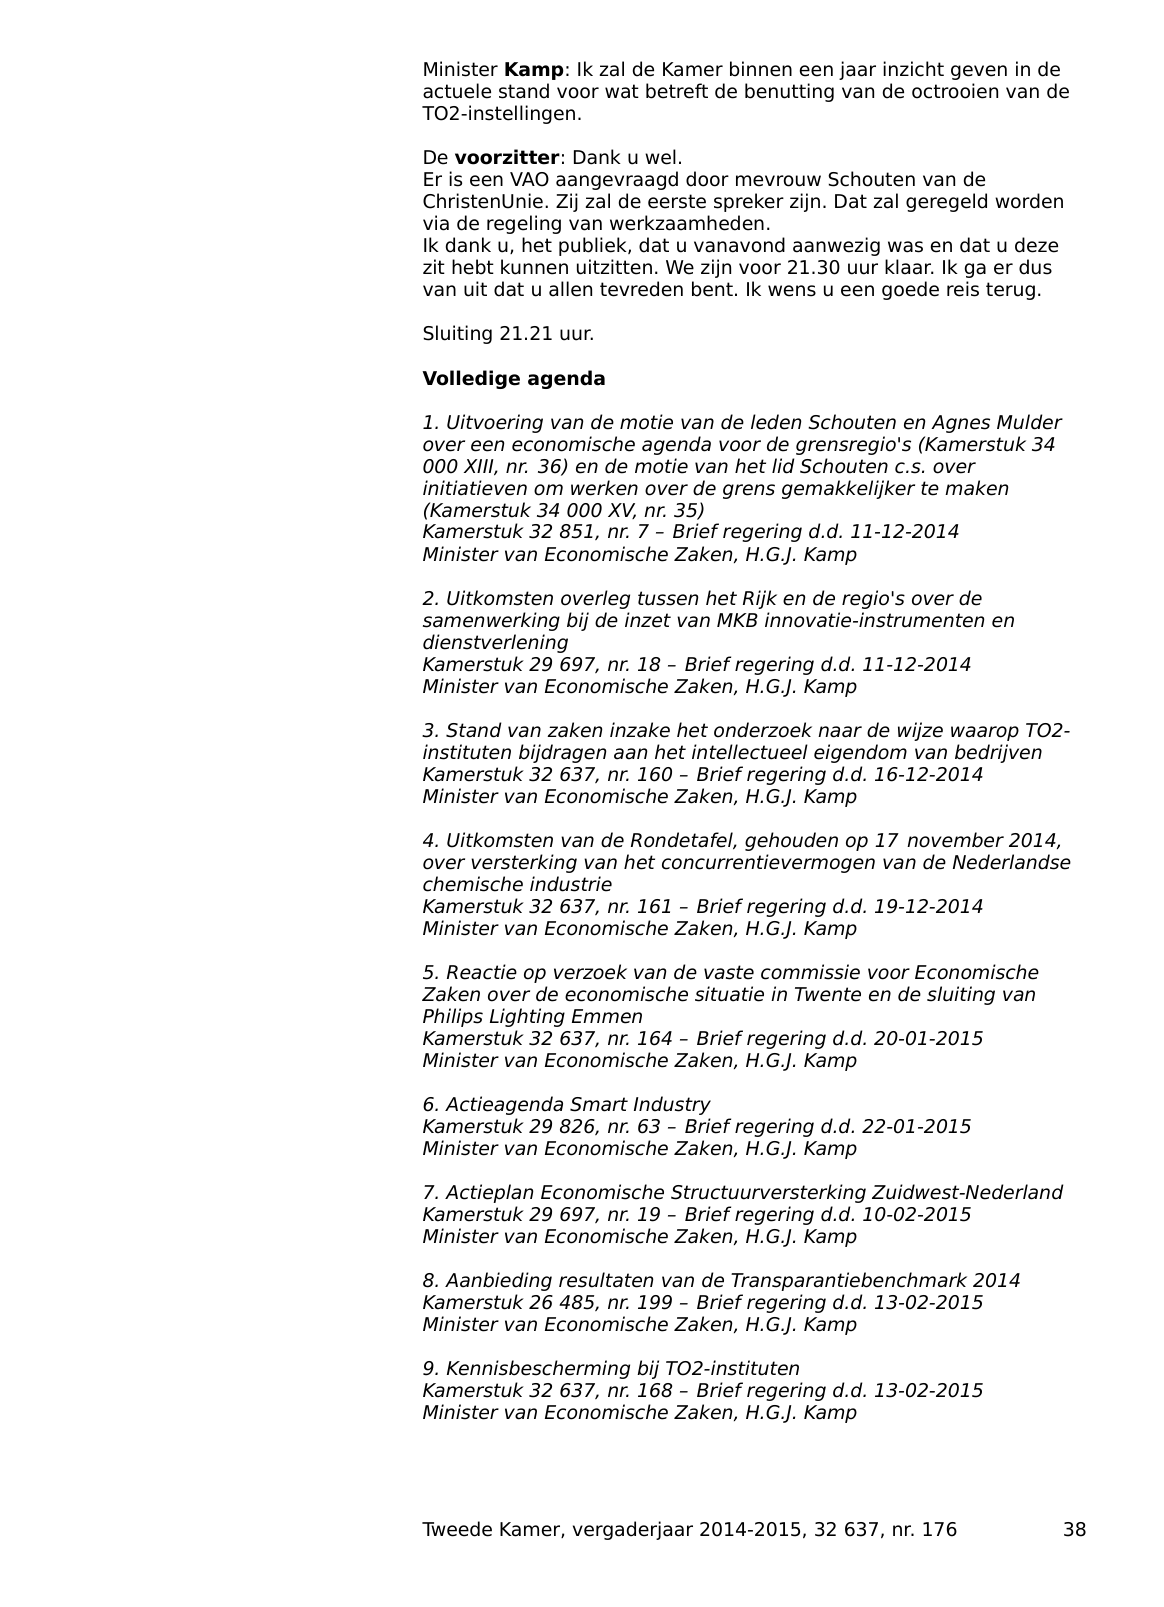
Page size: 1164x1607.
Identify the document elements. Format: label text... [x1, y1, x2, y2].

text Kamerstuk 32 851, nr. 7 – Brief regering d.d. 11-12-2014 [422, 521, 1087, 543]
text Kamerstuk 29 697, nr. 19 – Brief regering d.d. 10-02-2015 [422, 1204, 1087, 1226]
text Kamerstuk 29 826, nr. 63 – Brief regering d.d. 22-01-2015 [422, 1116, 1087, 1138]
text Kamerstuk 32 637, nr. 168 – Brief regering d.d. 13-02-2015 [422, 1380, 1087, 1402]
text Ik dank u, het publiek, dat u vanavond aanwezig was en dat u deze zit hebt kunnen uitzitten. We zijn voor 21.30 uur klaar. Ik ga er dus van uit dat u allen tevreden bent. Ik wens u een goede reis terug. [422, 235, 1087, 301]
text Minister van Economische Zaken, H.G.J. Kamp [422, 1226, 1087, 1248]
text Minister Kamp: Ik zal de Kamer binnen een jaar inzicht geven in de actuele stand voor wat betreft de benutting van de octrooien van de TO2-instellingen. [422, 59, 1087, 125]
text 4. Uitkomsten van de Rondetafel, gehouden op 17 november 2014, over versterking van het concurrentievermogen van de Nederlandse chemische industrie [422, 830, 1087, 896]
text 1. Uitvoering van de motie van de leden Schouten en Agnes Mulder over een economische agenda voor de grensregio's (Kamerstuk 34 000 XIII, nr. 36) en de motie van het lid Schouten c.s. over initiatieven om werken over de grens gemakkelijker te maken (Kamerstuk 34 000 XV, nr. 35) [422, 412, 1087, 521]
text Minister van Economische Zaken, H.G.J. Kamp [422, 786, 1087, 808]
text 8. Aanbieding resultaten van de Transparantiebenchmark 2014 [422, 1270, 1087, 1292]
text 9. Kennisbescherming bij TO2-instituten [422, 1358, 1087, 1380]
text Minister van Economische Zaken, H.G.J. Kamp [422, 1402, 1087, 1424]
text 3. Stand van zaken inzake het onderzoek naar de wijze waarop TO2-instituten bijdragen aan het intellectueel eigendom van bedrijven [422, 720, 1087, 764]
text Minister van Economische Zaken, H.G.J. Kamp [422, 1050, 1087, 1072]
text De voorzitter: Dank u wel. [422, 147, 1087, 169]
text Kamerstuk 29 697, nr. 18 – Brief regering d.d. 11-12-2014 [422, 653, 1087, 676]
text 2. Uitkomsten overleg tussen het Rijk en de regio's over de samenwerking bij de inzet van MKB innovatie-instrumenten en dienstverlening [422, 588, 1087, 653]
text Er is een VAO aangevraagd door mevrouw Schouten van de ChristenUnie. Zij zal de eerste spreker zijn. Dat zal geregeld worden via de regeling van werkzaamheden. [422, 169, 1087, 235]
text Sluiting 21.21 uur. [422, 323, 1087, 345]
text 7. Actieplan Economische Structuurversterking Zuidwest-Nederland [422, 1182, 1087, 1204]
text Minister van Economische Zaken, H.G.J. Kamp [422, 1138, 1087, 1160]
text Kamerstuk 32 637, nr. 160 – Brief regering d.d. 16-12-2014 [422, 764, 1087, 786]
text 5. Reactie op verzoek van de vaste commissie voor Economische Zaken over de economische situatie in Twente en de sluiting van Philips Lighting Emmen [422, 962, 1087, 1028]
text Kamerstuk 26 485, nr. 199 – Brief regering d.d. 13-02-2015 [422, 1292, 1087, 1314]
text 6. Actieagenda Smart Industry [422, 1094, 1087, 1116]
text Kamerstuk 32 637, nr. 164 – Brief regering d.d. 20-01-2015 [422, 1028, 1087, 1050]
text Minister van Economische Zaken, H.G.J. Kamp [422, 918, 1087, 940]
subtitle Volledige agenda [422, 367, 1087, 389]
text Kamerstuk 32 637, nr. 161 – Brief regering d.d. 19-12-2014 [422, 896, 1087, 918]
text Minister van Economische Zaken, H.G.J. Kamp [422, 676, 1087, 697]
text Minister van Economische Zaken, H.G.J. Kamp [422, 543, 1087, 565]
text Minister van Economische Zaken, H.G.J. Kamp [422, 1314, 1087, 1336]
